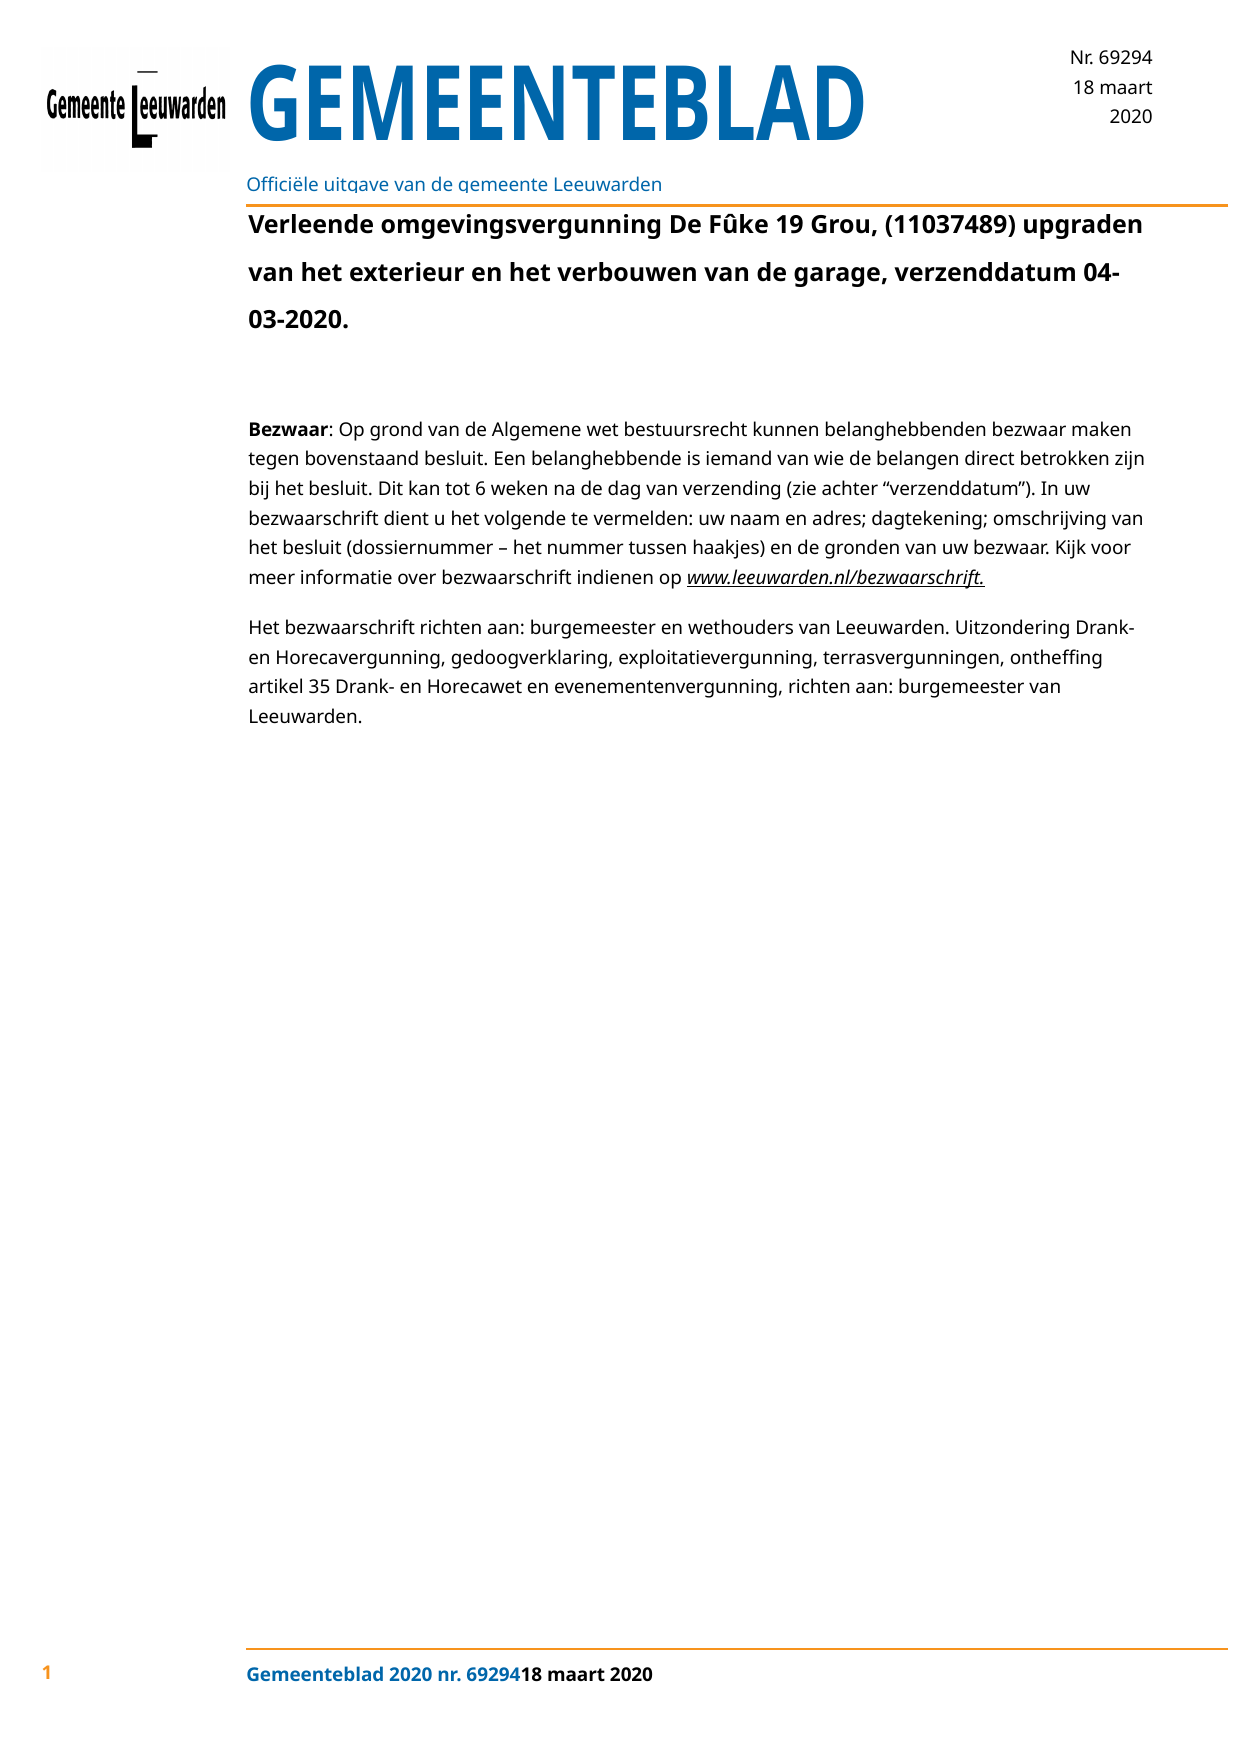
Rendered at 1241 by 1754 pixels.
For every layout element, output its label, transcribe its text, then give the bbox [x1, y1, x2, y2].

text Het bezwaarschrift richten aan: burgemeester en wethouders van Leeuwarden. Uitzondering Drank- en Horecavergunning, gedoogverklaring, exploitatievergunning, terrasvergunningen, ontheffing artikel 35 Drank- en Horecawet en evenementenvergunning, richten aan: burgemeester van Leeuwarden. [248, 614, 1152, 729]
text Bezwaar: Op grond van de Algemene wet bestuursrecht kunnen belanghebbenden bezwaar maken tegen bovenstaand besluit. Een belanghebbende is iemand van wie de belangen direct betrokken zijn bij het besluit. Dit kan tot 6 weken na de dag van verzending (zie achter “verzenddatum”). In uw bezwaarschrift dient u het volgende te vermelden: uw naam en adres; dagtekening; omschrijving van het besluit (dossiernummer – het nummer tussen haakjes) en de gronden van uw bezwaar. Kijk voor meer informatie over bezwaarschrift indienen op www.leeuwarden.nl/bezwaarschrift. [248, 416, 1152, 589]
picture [41, 47, 231, 172]
text Verleende omgevingsvergunning De Fûke 19 Grou, (11037489) upgraden van het exterieur en het verbouwen van de garage, verzenddatum 04-03-2020. [248, 207, 1152, 336]
